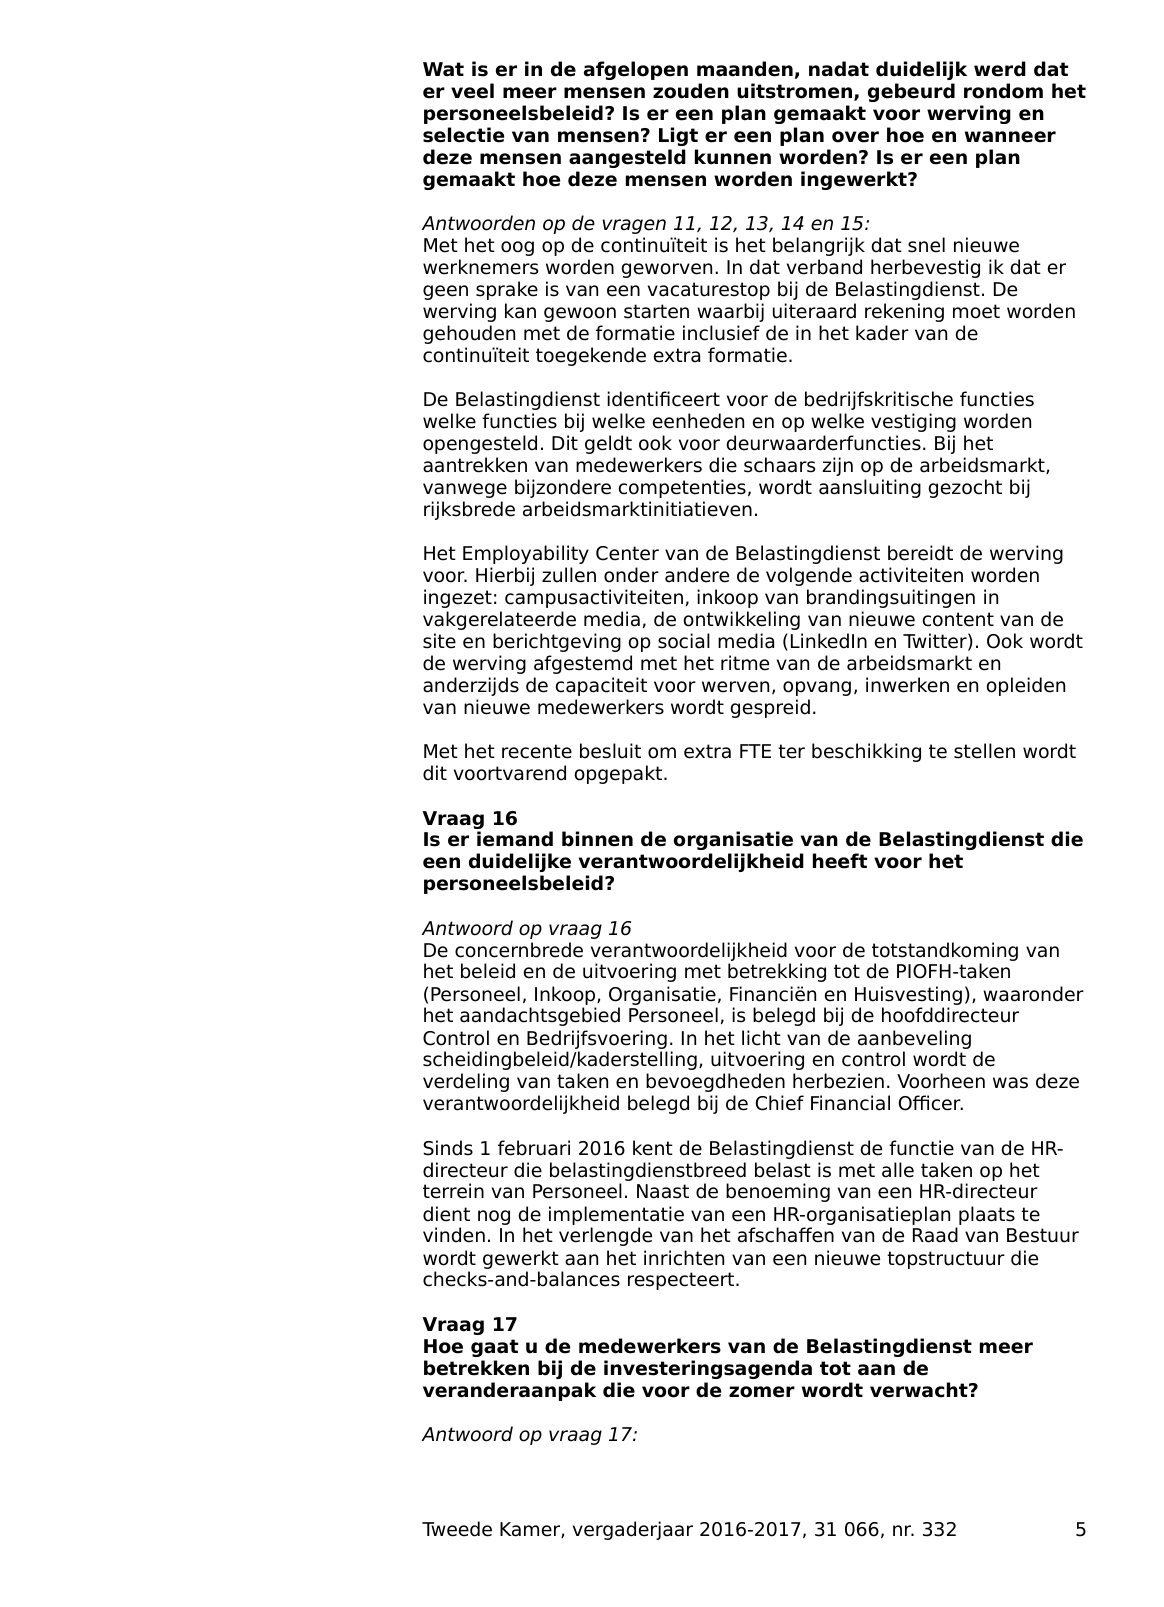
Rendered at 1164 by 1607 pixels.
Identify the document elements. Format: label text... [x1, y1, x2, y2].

text Met het recente besluit om extra FTE ter beschikking te stellen wordt dit voortvarend opgepakt. [422, 741, 1087, 785]
text Met het oog op de continuïteit is het belangrijk dat snel nieuwe werknemers worden geworven. In dat verband herbevestig ik dat er geen sprake is van een vacaturestop bij de Belastingdienst. De werving kan gewoon starten waarbij uiteraard rekening moet worden gehouden met de formatie inclusief de in het kader van de continuïteit toegekende extra formatie. [422, 235, 1087, 367]
text Vraag 16 [422, 807, 1087, 829]
text Het Employability Center van de Belastingdienst bereidt de werving voor. Hierbij zullen onder andere de volgende activiteiten worden ingezet: campusactiviteiten, inkoop van brandingsuitingen in vakgerelateerde media, de ontwikkeling van nieuwe content van de site en berichtgeving op social media (LinkedIn en Twitter). Ook wordt de werving afgestemd met het ritme van de arbeidsmarkt en anderzijds de capaciteit voor werven, opvang, inwerken en opleiden van nieuwe medewerkers wordt gespreid. [422, 543, 1087, 719]
text Vraag 17 [422, 1313, 1087, 1336]
text Antwoord op vraag 16 [422, 917, 1087, 939]
text Wat is er in de afgelopen maanden, nadat duidelijk werd dat er veel meer mensen zouden uitstromen, gebeurd rondom het personeelsbeleid? Is er een plan gemaakt voor werving en selectie van mensen? Ligt er een plan over hoe en wanneer deze mensen aangesteld kunnen worden? Is er een plan gemaakt hoe deze mensen worden ingewerkt? [422, 59, 1087, 191]
text Is er iemand binnen de organisatie van de Belastingdienst die een duidelijke verantwoordelijkheid heeft voor het personeelsbeleid? [422, 829, 1087, 895]
text De concernbrede verantwoordelijkheid voor de totstandkoming van het beleid en de uitvoering met betrekking tot de PIOFH-taken (Personeel, Inkoop, Organisatie, Financiën en Huisvesting), waaronder het aandachtsgebied Personeel, is belegd bij de hoofddirecteur Control en Bedrijfsvoering. In het licht van de aanbeveling scheidingbeleid/kaderstelling, uitvoering en control wordt de verdeling van taken en bevoegdheden herbezien. Voorheen was deze verantwoordelijkheid belegd bij de Chief Financial Officer. [422, 939, 1087, 1115]
text Antwoord op vraag 17: [422, 1424, 1087, 1446]
text De Belastingdienst identificeert voor de bedrijfskritische functies welke functies bij welke eenheden en op welke vestiging worden opengesteld. Dit geldt ook voor deurwaarderfuncties. Bij het aantrekken van medewerkers die schaars zijn op de arbeidsmarkt, vanwege bijzondere competenties, wordt aansluiting gezocht bij rijksbrede arbeidsmarktinitiatieven. [422, 389, 1087, 521]
text Hoe gaat u de medewerkers van de Belastingdienst meer betrekken bij de investeringsagenda tot aan de veranderaanpak die voor de zomer wordt verwacht? [422, 1336, 1087, 1401]
text Antwoorden op de vragen 11, 12, 13, 14 en 15: [422, 213, 1087, 235]
text Sinds 1 februari 2016 kent de Belastingdienst de functie van de HR-directeur die belastingdienstbreed belast is met alle taken op het terrein van Personeel. Naast de benoeming van een HR-directeur dient nog de implementatie van een HR-organisatieplan plaats te vinden. In het verlengde van het afschaffen van de Raad van Bestuur wordt gewerkt aan het inrichten van een nieuwe topstructuur die checks-and-balances respecteert. [422, 1137, 1087, 1291]
